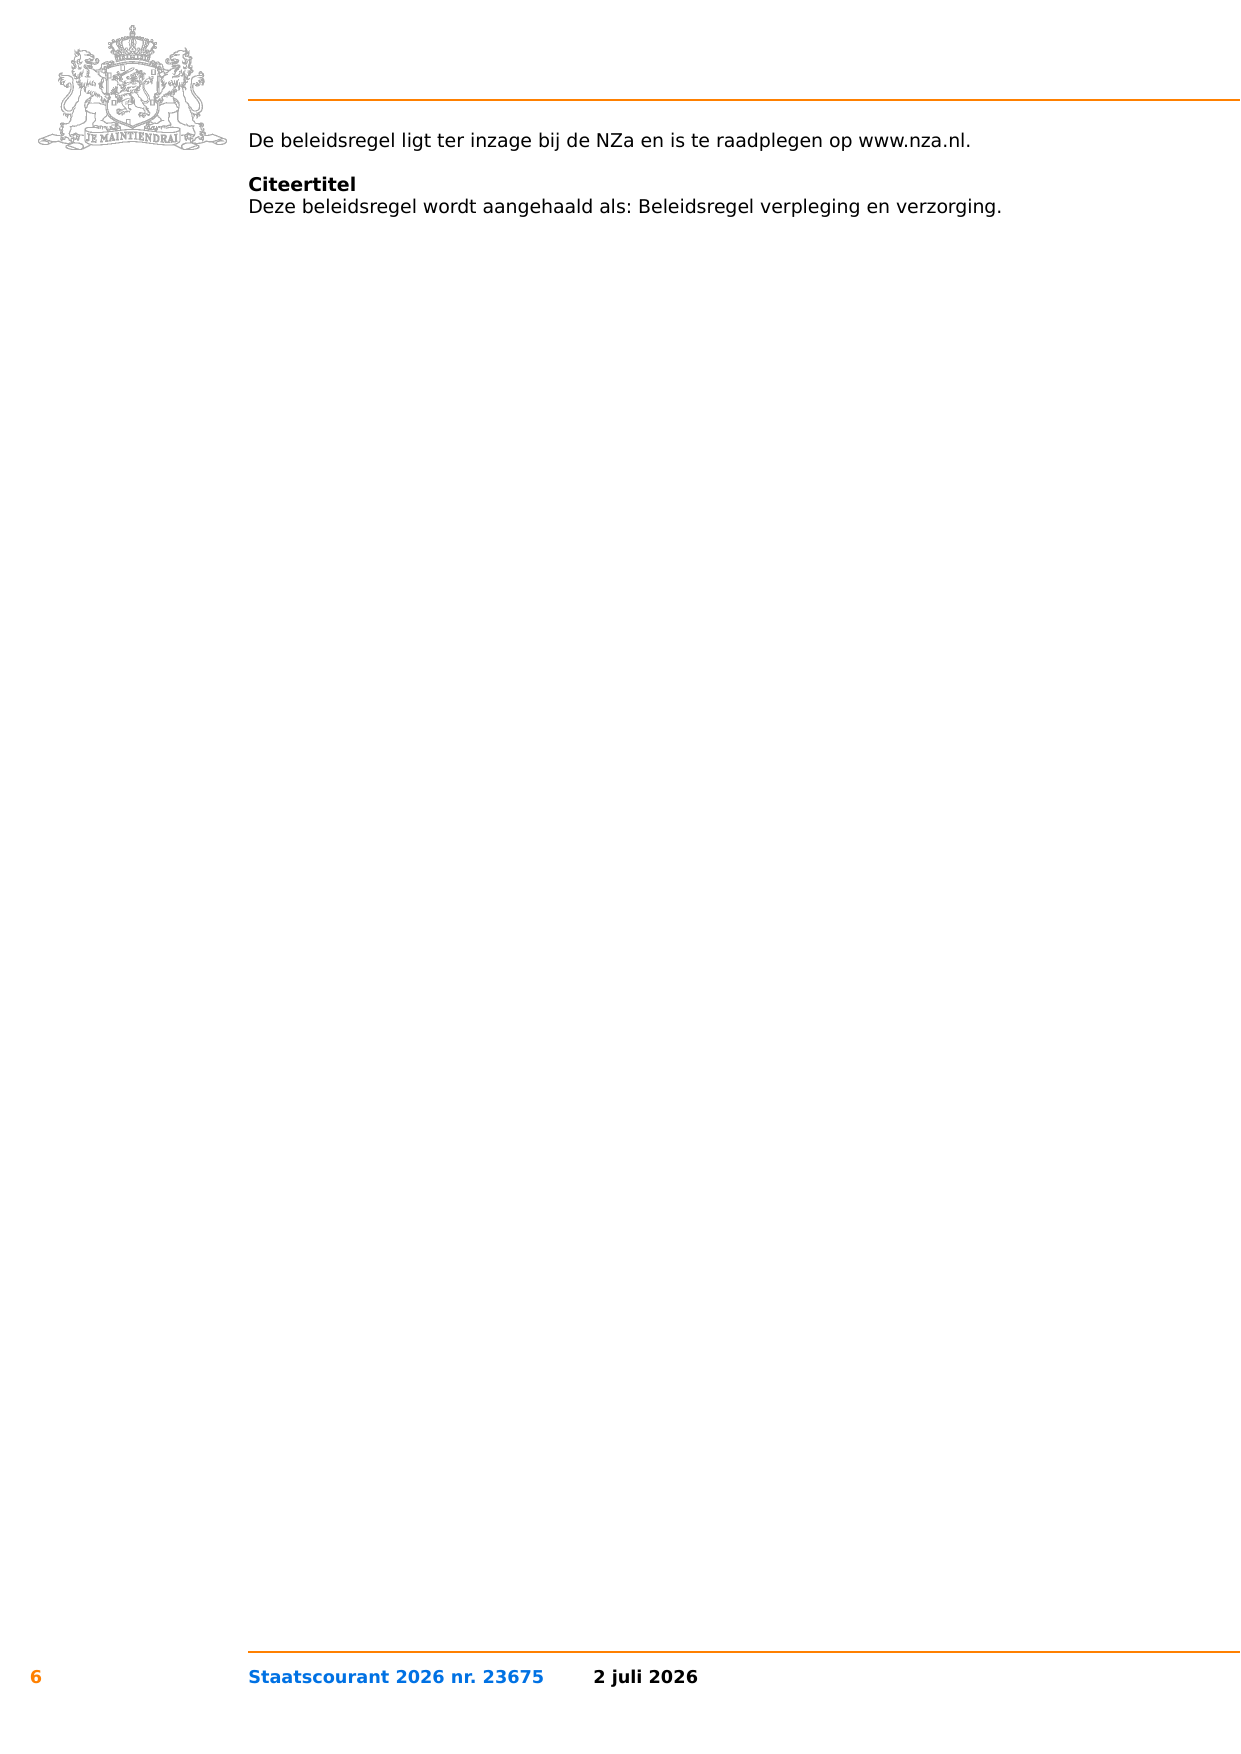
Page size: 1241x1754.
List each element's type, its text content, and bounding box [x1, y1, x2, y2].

text De beleidsregel ligt ter inzage bij de NZa en is te raadplegen op www.nza.nl. [248, 130, 1163, 152]
subtitle Citeertitel [248, 174, 1163, 196]
text Deze beleidsregel wordt aangehaald als: Beleidsregel verpleging en verzorging. [248, 196, 1163, 218]
picture [38, 25, 227, 150]
